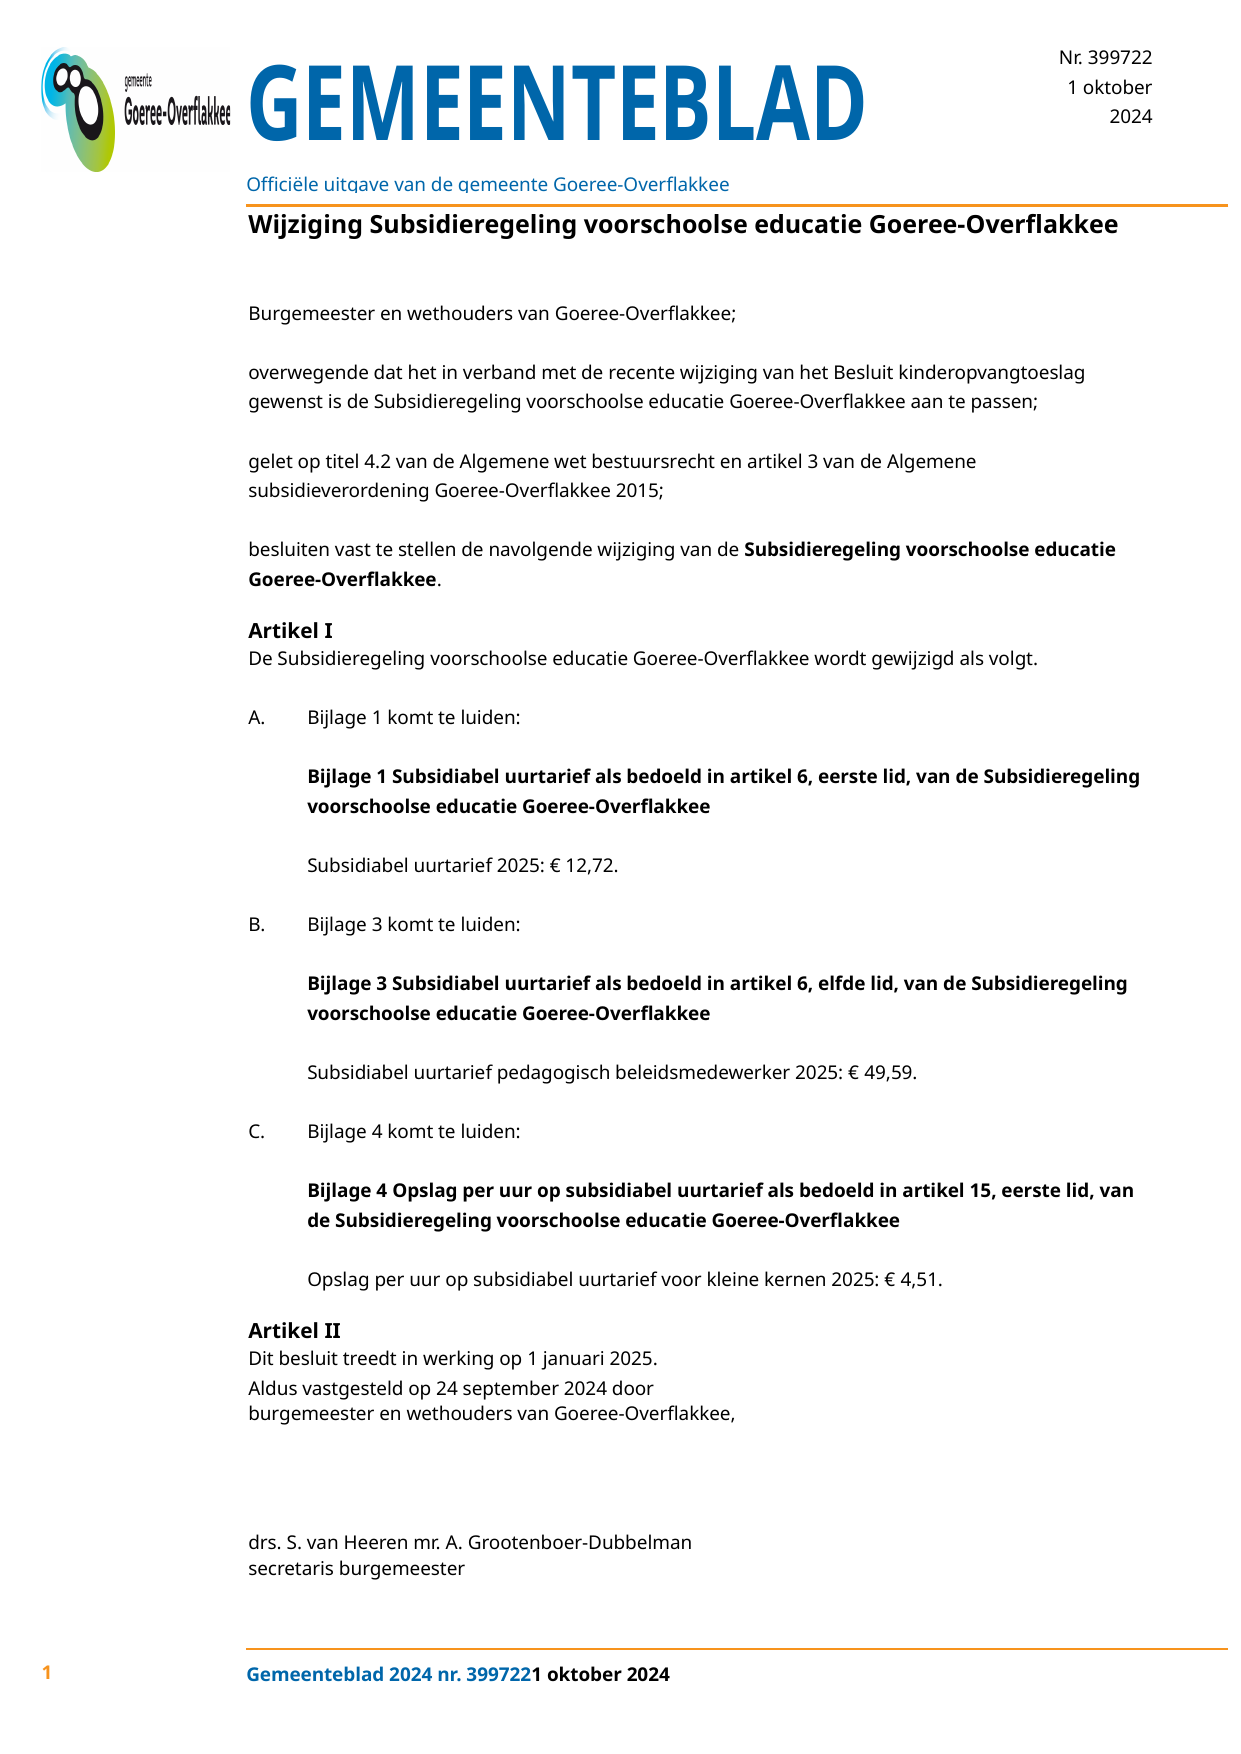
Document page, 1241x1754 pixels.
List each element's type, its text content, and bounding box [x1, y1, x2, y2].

list Bijlage 3 Subsidiabel uurtarief als bedoeld in artikel 6, elfde lid, van de Subsidieregeling voorschoolse educatie Goeree-Overflakkee [248, 970, 1152, 1026]
list Opslag per uur op subsidiabel uurtarief voor kleine kernen 2025: € 4,51. [248, 1266, 1152, 1292]
text drs. S. van Heeren mr. A. Grootenboer-Dubbelman [248, 1529, 1152, 1555]
text Wijziging Subsidieregeling voorschoolse educatie Goeree-Overflakkee [248, 207, 1152, 241]
text Dit besluit treedt in werking op 1 januari 2025. [248, 1345, 1152, 1371]
text De Subsidieregeling voorschoolse educatie Goeree-Overflakkee wordt gewijzigd als volgt. [248, 645, 1152, 671]
text burgemeester en wethouders van Goeree-Overflakkee, [248, 1400, 1152, 1426]
list Bijlage 4 komt te luiden: [248, 1118, 1152, 1144]
list Bijlage 4 Opslag per uur op subsidiabel uurtarief als bedoeld in artikel 15, eerste lid, van de Subsidieregeling voorschoolse educatie Goeree-Overflakkee [248, 1177, 1152, 1233]
list Bijlage 3 komt te luiden: [248, 911, 1152, 937]
list Subsidiabel uurtarief pedagogisch beleidsmedewerker 2025: € 49,59. [248, 1059, 1152, 1085]
text Artikel I [248, 617, 1152, 645]
text gelet op titel 4.2 van de Algemene wet bestuursrecht en artikel 3 van de Algemene subsidieverordening Goeree-Overflakkee 2015; [248, 448, 1152, 503]
text Burgemeester en wethouders van Goeree-Overflakkee; [248, 300, 1152, 326]
text Artikel II [248, 1317, 1152, 1345]
text Aldus vastgesteld op 24 september 2024 door [248, 1375, 1152, 1400]
list Bijlage 1 komt te luiden: [248, 704, 1152, 730]
text besluiten vast te stellen de navolgende wijziging van de Subsidieregeling voorschoolse educatie Goeree-Overflakkee. [248, 537, 1152, 592]
text secretaris burgemeester [248, 1555, 1152, 1581]
text overwegende dat het in verband met de recente wijziging van het Besluit kinderopvangtoeslag gewenst is de Subsidieregeling voorschoolse educatie Goeree-Overflakkee aan te passen; [248, 359, 1152, 414]
list Subsidiabel uurtarief 2025: € 12,72. [248, 852, 1152, 878]
picture [41, 47, 231, 172]
list Bijlage 1 Subsidiabel uurtarief als bedoeld in artikel 6, eerste lid, van de Subsidieregeling voorschoolse educatie Goeree-Overflakkee [248, 763, 1152, 819]
